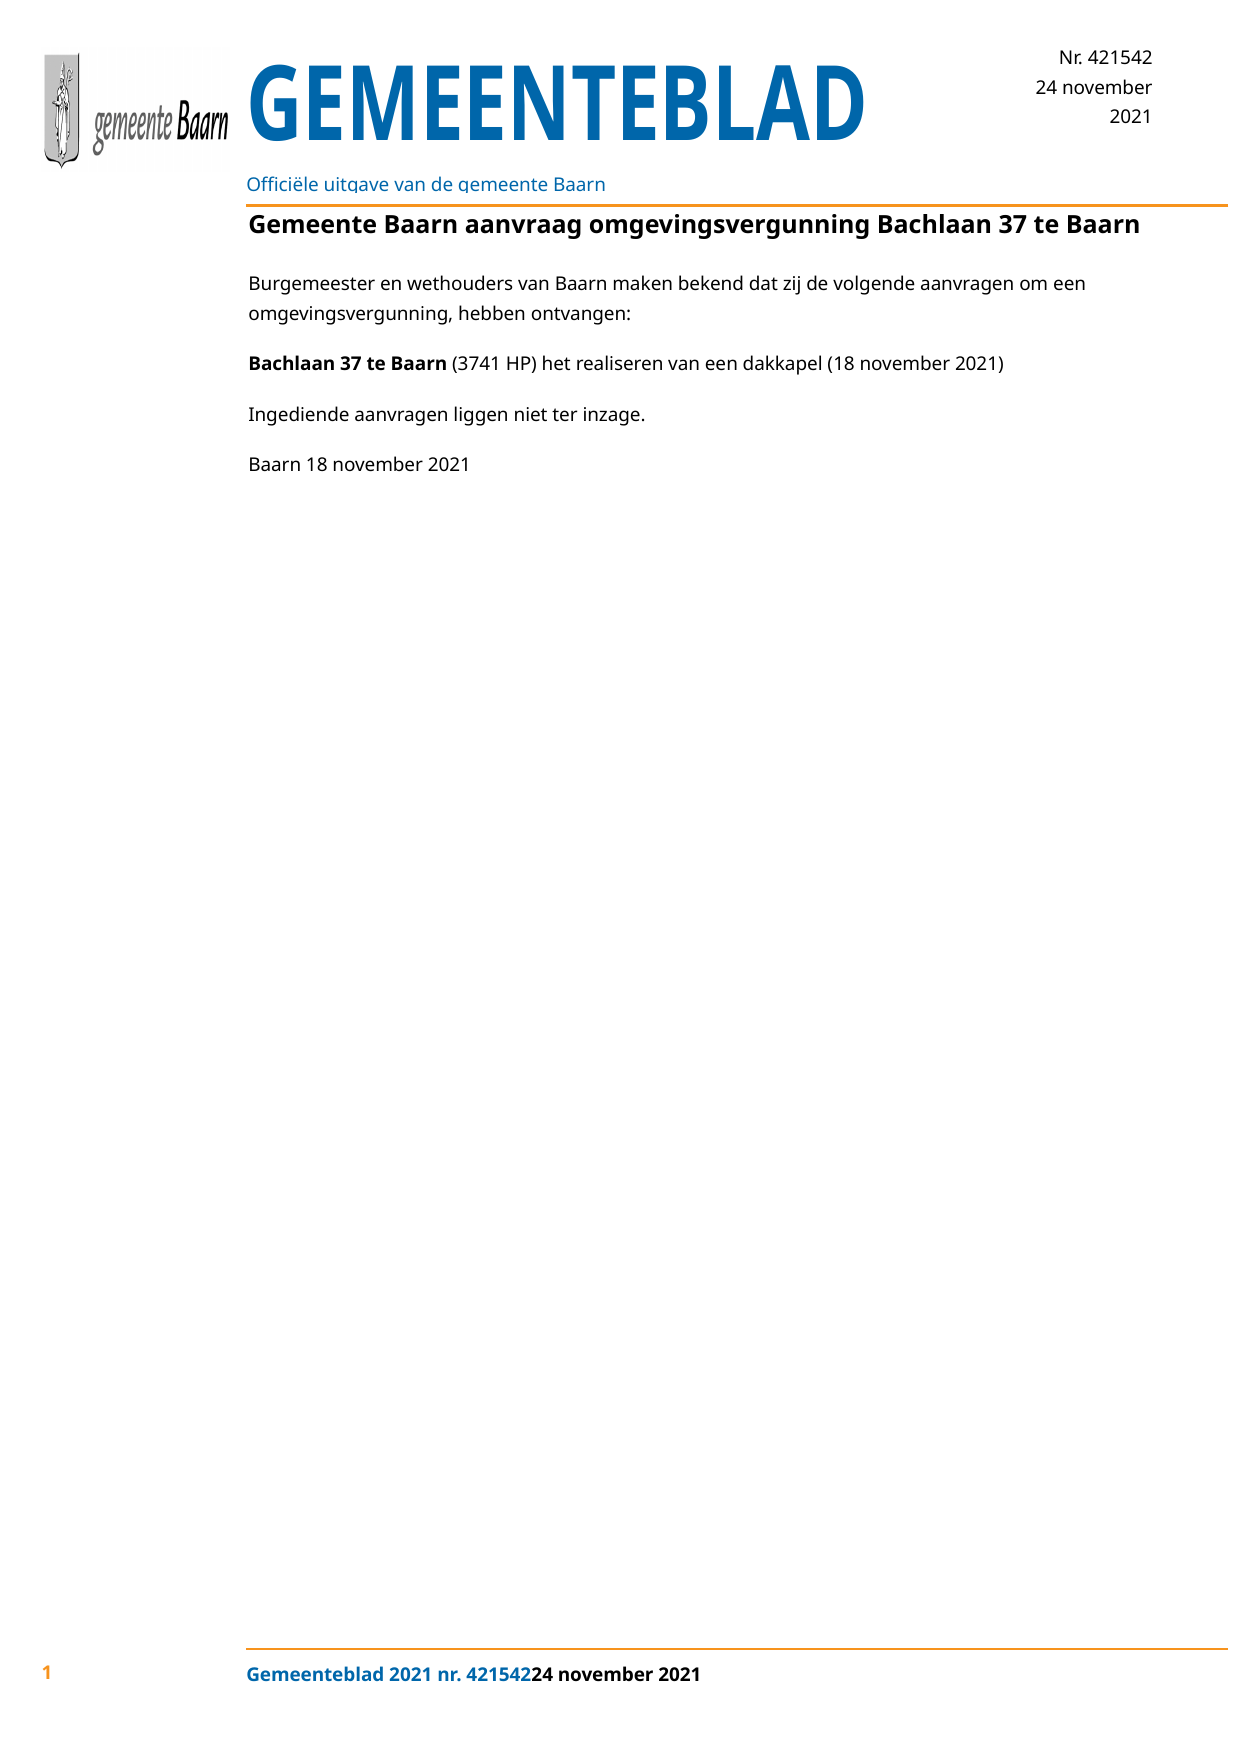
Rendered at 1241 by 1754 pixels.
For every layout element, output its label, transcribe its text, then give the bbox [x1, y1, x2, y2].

text Ingediende aanvragen liggen niet ter inzage. [248, 401, 1152, 426]
picture [41, 47, 231, 172]
text Gemeente Baarn aanvraag omgevingsvergunning Bachlaan 37 te Baarn [248, 207, 1152, 241]
text Bachlaan 37 te Baarn (3741 HP) het realiseren van een dakkapel (18 november 2021) [248, 350, 1152, 376]
text Burgemeester en wethouders van Baarn maken bekend dat zij de volgende aanvragen om een omgevingsvergunning, hebben ontvangen: [248, 270, 1152, 326]
text Baarn 18 november 2021 [248, 451, 1152, 477]
